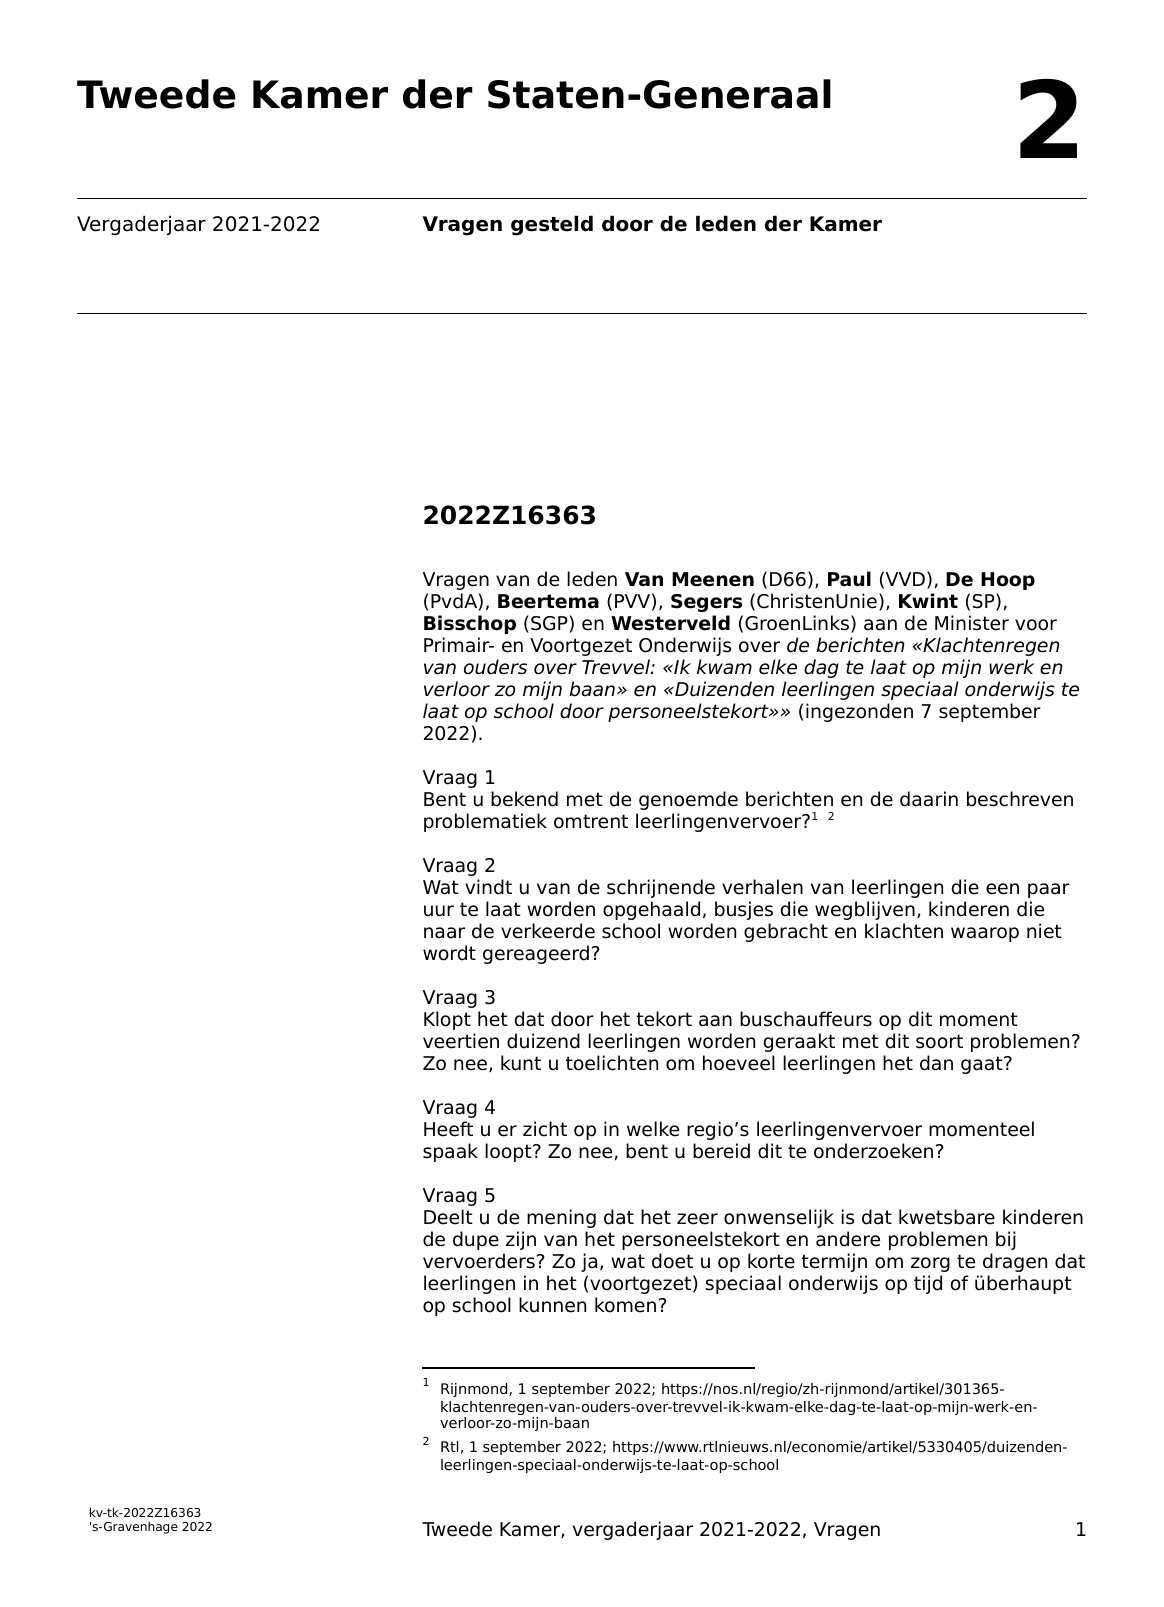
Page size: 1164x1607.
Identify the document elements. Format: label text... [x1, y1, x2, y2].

text Klopt het dat door het tekort aan buschauffeurs op dit moment veertien duizend leerlingen worden geraakt met dit soort problemen? Zo nee, kunt u toelichten om hoeveel leerlingen het dan gaat? [422, 1009, 1087, 1075]
text Rijnmond, 1 september 2022; https://nos.nl/regio/zh-rijnmond/artikel/301365-klachtenregen-van-ouders-over-trevvel-ik-kwam-elke-dag-te-laat-op-mijn-werk-en-verloor-zo-mijn-baan [422, 1377, 1087, 1432]
text Vraag 2 [422, 855, 1087, 877]
table_cell Vergaderjaar 2021-2022 [77, 199, 422, 313]
text Heeft u er zicht op in welke regio’s leerlingenvervoer momenteel spaak loopt? Zo nee, bent u bereid dit te onderzoeken? [422, 1119, 1087, 1163]
text Vragen van de leden Van Meenen (D66), Paul (VVD), De Hoop (PvdA), Beertema (PVV), Segers (ChristenUnie), Kwint (SP), Bisschop (SGP) en Westerveld (GroenLinks) aan de Minister voor Primair- en Voortgezet Onderwijs over de berichten «Klachtenregen van ouders over Trevvel: «Ik kwam elke dag te laat op mijn werk en verloor zo mijn baan» en «Duizenden leerlingen speciaal onderwijs te laat op school door personeelstekort»» (ingezonden 7 september 2022). [422, 569, 1087, 744]
table_header Tweede Kamer der Staten-Generaal [77, 59, 886, 198]
table_cell Vragen gesteld door de leden der Kamer [422, 199, 1087, 313]
text Wat vindt u van de schrijnende verhalen van leerlingen die een paar uur te laat worden opgehaald, busjes die wegblijven, kinderen die naar de verkeerde school worden gebracht en klachten waarop niet wordt gereageerd? [422, 877, 1087, 965]
text Rtl, 1 september 2022; https://www.rtlnieuws.nl/economie/artikel/5330405/duizenden-leerlingen-speciaal-onderwijs-te-laat-op-school [422, 1435, 1087, 1474]
text Vraag 1 [422, 767, 1087, 789]
text kv-tk-2022Z16363 [88, 1506, 323, 1520]
text 2022Z16363 [422, 501, 1087, 531]
text 's-Gravenhage 2022 [88, 1520, 323, 1534]
text Vraag 4 [422, 1097, 1087, 1119]
text Vraag 5 [422, 1185, 1087, 1207]
table_header 2 [886, 59, 1087, 198]
text Deelt u de mening dat het zeer onwenselijk is dat kwetsbare kinderen de dupe zijn van het personeelstekort en andere problemen bij vervoerders? Zo ja, wat doet u op korte termijn om zorg te dragen dat leerlingen in het (voortgezet) speciaal onderwijs op tijd of überhaupt op school kunnen komen? [422, 1207, 1087, 1317]
text Bent u bekend met de genoemde berichten en de daarin beschreven problematiek omtrent leerlingenvervoer? [422, 789, 1087, 833]
text Vraag 3 [422, 987, 1087, 1009]
